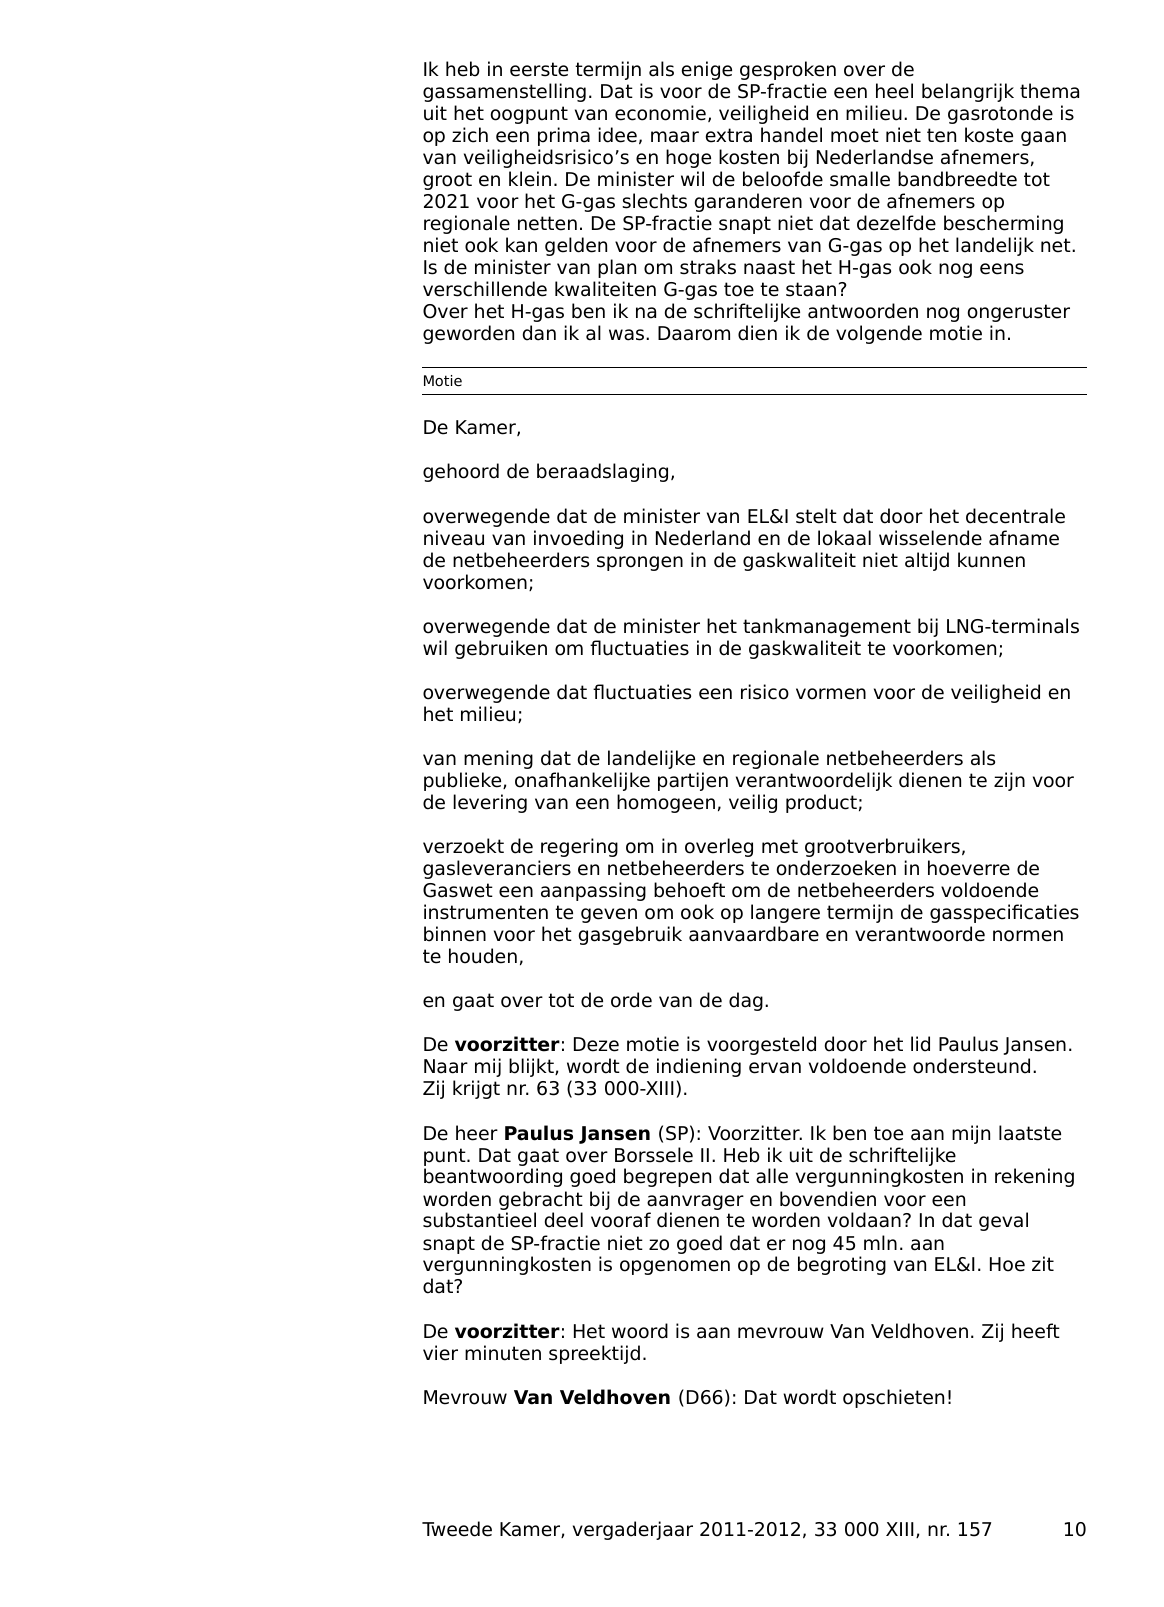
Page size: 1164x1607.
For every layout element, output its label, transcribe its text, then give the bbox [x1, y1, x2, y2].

text De voorzitter: Het woord is aan mevrouw Van Veldhoven. Zij heeft vier minuten spreektijd. [422, 1321, 1087, 1364]
text Zij krijgt nr. 63 (33 000-XIII). [422, 1078, 1087, 1100]
text gehoord de beraadslaging, [422, 461, 1087, 483]
text verzoekt de regering om in overleg met grootverbruikers, gasleveranciers en netbeheerders te onderzoeken in hoeverre de Gaswet een aanpassing behoeft om de netbeheerders voldoende instrumenten te geven om ook op langere termijn de gasspecificaties binnen voor het gasgebruik aanvaardbare en verantwoorde normen te houden, [422, 836, 1087, 968]
text overwegende dat de minister het tankmanagement bij LNG-terminals wil gebruiken om fluctuaties in de gaskwaliteit te voorkomen; [422, 616, 1087, 660]
text overwegende dat de minister van EL&I stelt dat door het decentrale niveau van invoeding in Nederland en de lokaal wisselende afname de netbeheerders sprongen in de gaskwaliteit niet altijd kunnen voorkomen; [422, 506, 1087, 593]
text Ik heb in eerste termijn als enige gesproken over de gassamenstelling. Dat is voor de SP-fractie een heel belangrijk thema uit het oogpunt van economie, veiligheid en milieu. De gasrotonde is op zich een prima idee, maar extra handel moet niet ten koste gaan van veiligheidsrisico’s en hoge kosten bij Nederlandse afnemers, groot en klein. De minister wil de beloofde smalle bandbreedte tot 2021 voor het G-gas slechts garanderen voor de afnemers op regionale netten. De SP-fractie snapt niet dat dezelfde bescherming niet ook kan gelden voor de afnemers van G-gas op het landelijk net. Is de minister van plan om straks naast het H-gas ook nog eens verschillende kwaliteiten G-gas toe te staan? [422, 59, 1087, 301]
text De voorzitter: Deze motie is voorgesteld door het lid Paulus Jansen. Naar mij blijkt, wordt de indiening ervan voldoende ondersteund. [422, 1034, 1087, 1078]
text en gaat over tot de orde van de dag. [422, 990, 1087, 1012]
table_header Motie [422, 368, 1087, 394]
text Over het H-gas ben ik na de schriftelijke antwoorden nog ongeruster geworden dan ik al was. Daarom dien ik de volgende motie in. [422, 301, 1087, 345]
text overwegende dat fluctuaties een risico vormen voor de veiligheid en het milieu; [422, 682, 1087, 726]
text De heer Paulus Jansen (SP): Voorzitter. Ik ben toe aan mijn laatste punt. Dat gaat over Borssele II. Heb ik uit de schriftelijke beantwoording goed begrepen dat alle vergunningkosten in rekening worden gebracht bij de aanvrager en bovendien voor een substantieel deel vooraf dienen te worden voldaan? In dat geval snapt de SP-fractie niet zo goed dat er nog 45 mln. aan vergunningkosten is opgenomen op de begroting van EL&I. Hoe zit dat? [422, 1122, 1087, 1298]
text De Kamer, [422, 417, 1087, 439]
text Mevrouw Van Veldhoven (D66): Dat wordt opschieten! [422, 1387, 1087, 1409]
text van mening dat de landelijke en regionale netbeheerders als publieke, onafhankelijke partijen verantwoordelijk dienen te zijn voor de levering van een homogeen, veilig product; [422, 748, 1087, 814]
